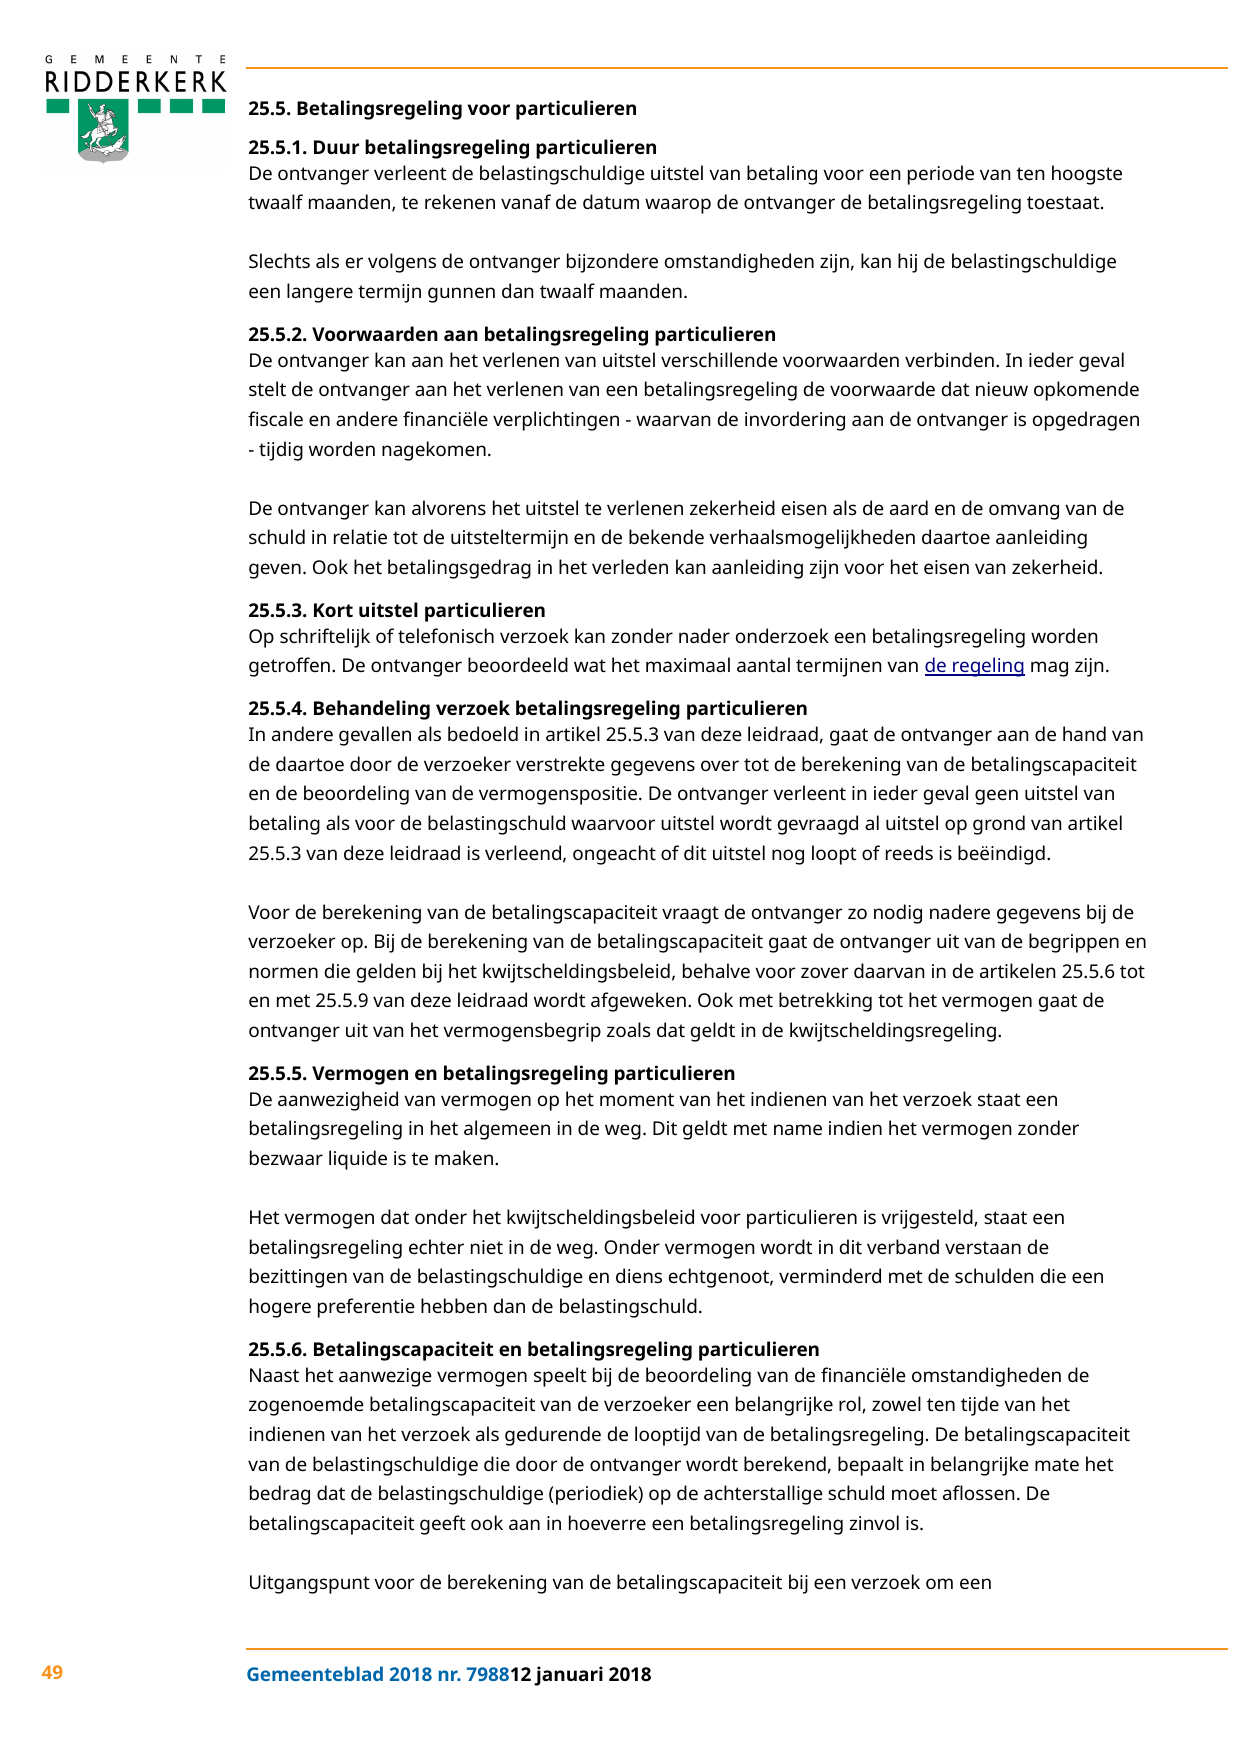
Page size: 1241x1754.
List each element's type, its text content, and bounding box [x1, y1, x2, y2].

text Naast het aanwezige vermogen speelt bij de beoordeling van de financiële omstandigheden de zogenoemde betalingscapaciteit van de verzoeker een belangrijke rol, zowel ten tijde van het indienen van het verzoek als gedurende de looptijd van de betalingsregeling. De betalingscapaciteit van de belastingschuldige die door de ontvanger wordt berekend, bepaalt in belangrijke mate het bedrag dat de belastingschuldige (periodiek) op de achterstallige schuld moet aflossen. De betalingscapaciteit geeft ook aan in hoeverre een betalingsregeling zinvol is. [248, 1362, 1152, 1536]
text 25.5.6. Betalingscapaciteit en betalingsregeling particulieren [248, 1336, 1152, 1362]
text 25.5.3. Kort uitstel particulieren [248, 597, 1152, 623]
text Voor de berekening van de betalingscapaciteit vraagt de ontvanger zo nodig nadere gegevens bij de verzoeker op. Bij de berekening van de betalingscapaciteit gaat de ontvanger uit van de begrippen en normen die gelden bij het kwijtscheldingsbeleid, behalve voor zover daarvan in de artikelen 25.5.6 tot en met 25.5.9 van deze leidraad wordt afgeweken. Ook met betrekking tot het vermogen gaat de ontvanger uit van het vermogensbegrip zoals dat geldt in de kwijtscheldingsregeling. [248, 899, 1152, 1043]
text 25.5.1. Duur betalingsregeling particulieren [248, 134, 1152, 160]
text Het vermogen dat onder het kwijtscheldingsbeleid voor particulieren is vrijgesteld, staat een betalingsregeling echter niet in de weg. Onder vermogen wordt in dit verband verstaan de bezittingen van de belastingschuldige en diens echtgenoot, verminderd met de schulden die een hogere preferentie hebben dan de belastingschuld. [248, 1204, 1152, 1319]
text De ontvanger kan aan het verlenen van uitstel verschillende voorwaarden verbinden. In ieder geval stelt de ontvanger aan het verlenen van een betalingsregeling de voorwaarde dat nieuw opkomende fiscale en andere financiële verplichtingen - waarvan de invordering aan de ontvanger is opgedragen - tijdig worden nagekomen. [248, 347, 1152, 461]
picture [41, 47, 231, 172]
text Slechts als er volgens de ontvanger bijzondere omstandigheden zijn, kan hij de belastingschuldige een langere termijn gunnen dan twaalf maanden. [248, 248, 1152, 304]
text 25.5.4. Behandeling verzoek betalingsregeling particulieren [248, 696, 1152, 721]
text Uitgangspunt voor de berekening van de betalingscapaciteit bij een verzoek om een [248, 1569, 1152, 1595]
text 25.5.2. Voorwaarden aan betalingsregeling particulieren [248, 321, 1152, 347]
text De ontvanger kan alvorens het uitstel te verlenen zekerheid eisen als de aard en de omvang van de schuld in relatie tot de uitsteltermijn en de bekende verhaalsmogelijkheden daartoe aanleiding geven. Ook het betalingsgedrag in het verleden kan aanleiding zijn voor het eisen van zekerheid. [248, 495, 1152, 580]
text De ontvanger verleent de belastingschuldige uitstel van betaling voor een periode van ten hoogste twaalf maanden, te rekenen vanaf de datum waarop de ontvanger de betalingsregeling toestaat. [248, 160, 1152, 215]
text Op schriftelijk of telefonisch verzoek kan zonder nader onderzoek een betalingsregeling worden getroffen. De ontvanger beoordeeld wat het maximaal aantal termijnen van de regeling mag zijn. [248, 623, 1152, 678]
text 25.5.5. Vermogen en betalingsregeling particulieren [248, 1060, 1152, 1086]
text In andere gevallen als bedoeld in artikel 25.5.3 van deze leidraad, gaat de ontvanger aan de hand van de daartoe door de verzoeker verstrekte gegevens over tot de berekening van de betalingscapaciteit en de beoordeling van de vermogenspositie. De ontvanger verleent in ieder geval geen uitstel van betaling als voor de belastingschuld waarvoor uitstel wordt gevraagd al uitstel op grond van artikel 25.5.3 van deze leidraad is verleend, ongeacht of dit uitstel nog loopt of reeds is beëindigd. [248, 721, 1152, 865]
text De aanwezigheid van vermogen op het moment van het indienen van het verzoek staat een betalingsregeling in het algemeen in de weg. Dit geldt met name indien het vermogen zonder bezwaar liquide is te maken. [248, 1086, 1152, 1171]
text 25.5. Betalingsregeling voor particulieren [248, 95, 1152, 121]
